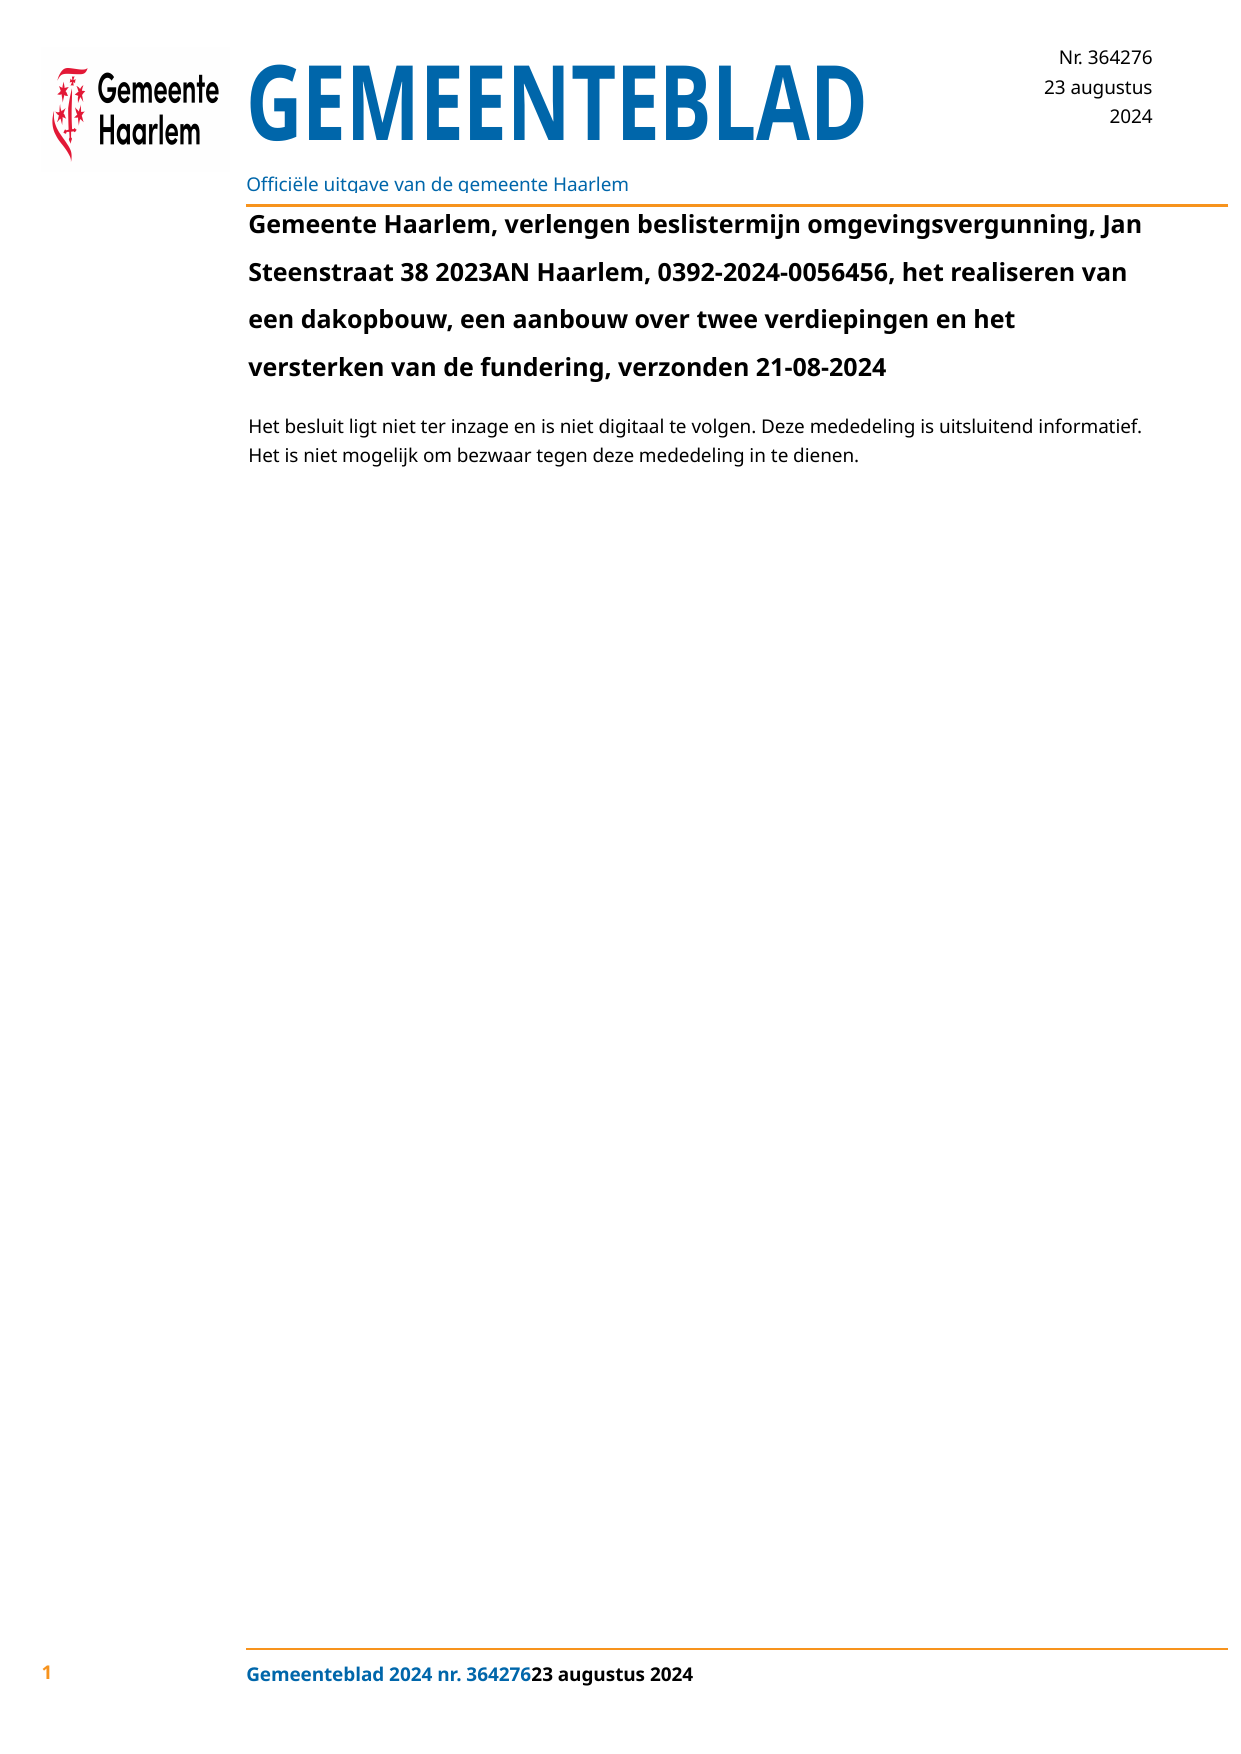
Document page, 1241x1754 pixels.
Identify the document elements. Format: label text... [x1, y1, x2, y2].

text Het besluit ligt niet ter inzage en is niet digitaal te volgen. Deze mededeling is uitsluitend informatief. Het is niet mogelijk om bezwaar tegen deze mededeling in te dienen. [248, 413, 1152, 468]
text Gemeente Haarlem, verlengen beslistermijn omgevingsvergunning, Jan Steenstraat 38 2023AN Haarlem, 0392-2024-0056456, het realiseren van een dakopbouw, een aanbouw over twee verdiepingen en het versterken van de fundering, verzonden 21-08-2024 [248, 207, 1152, 384]
picture [41, 47, 231, 172]
